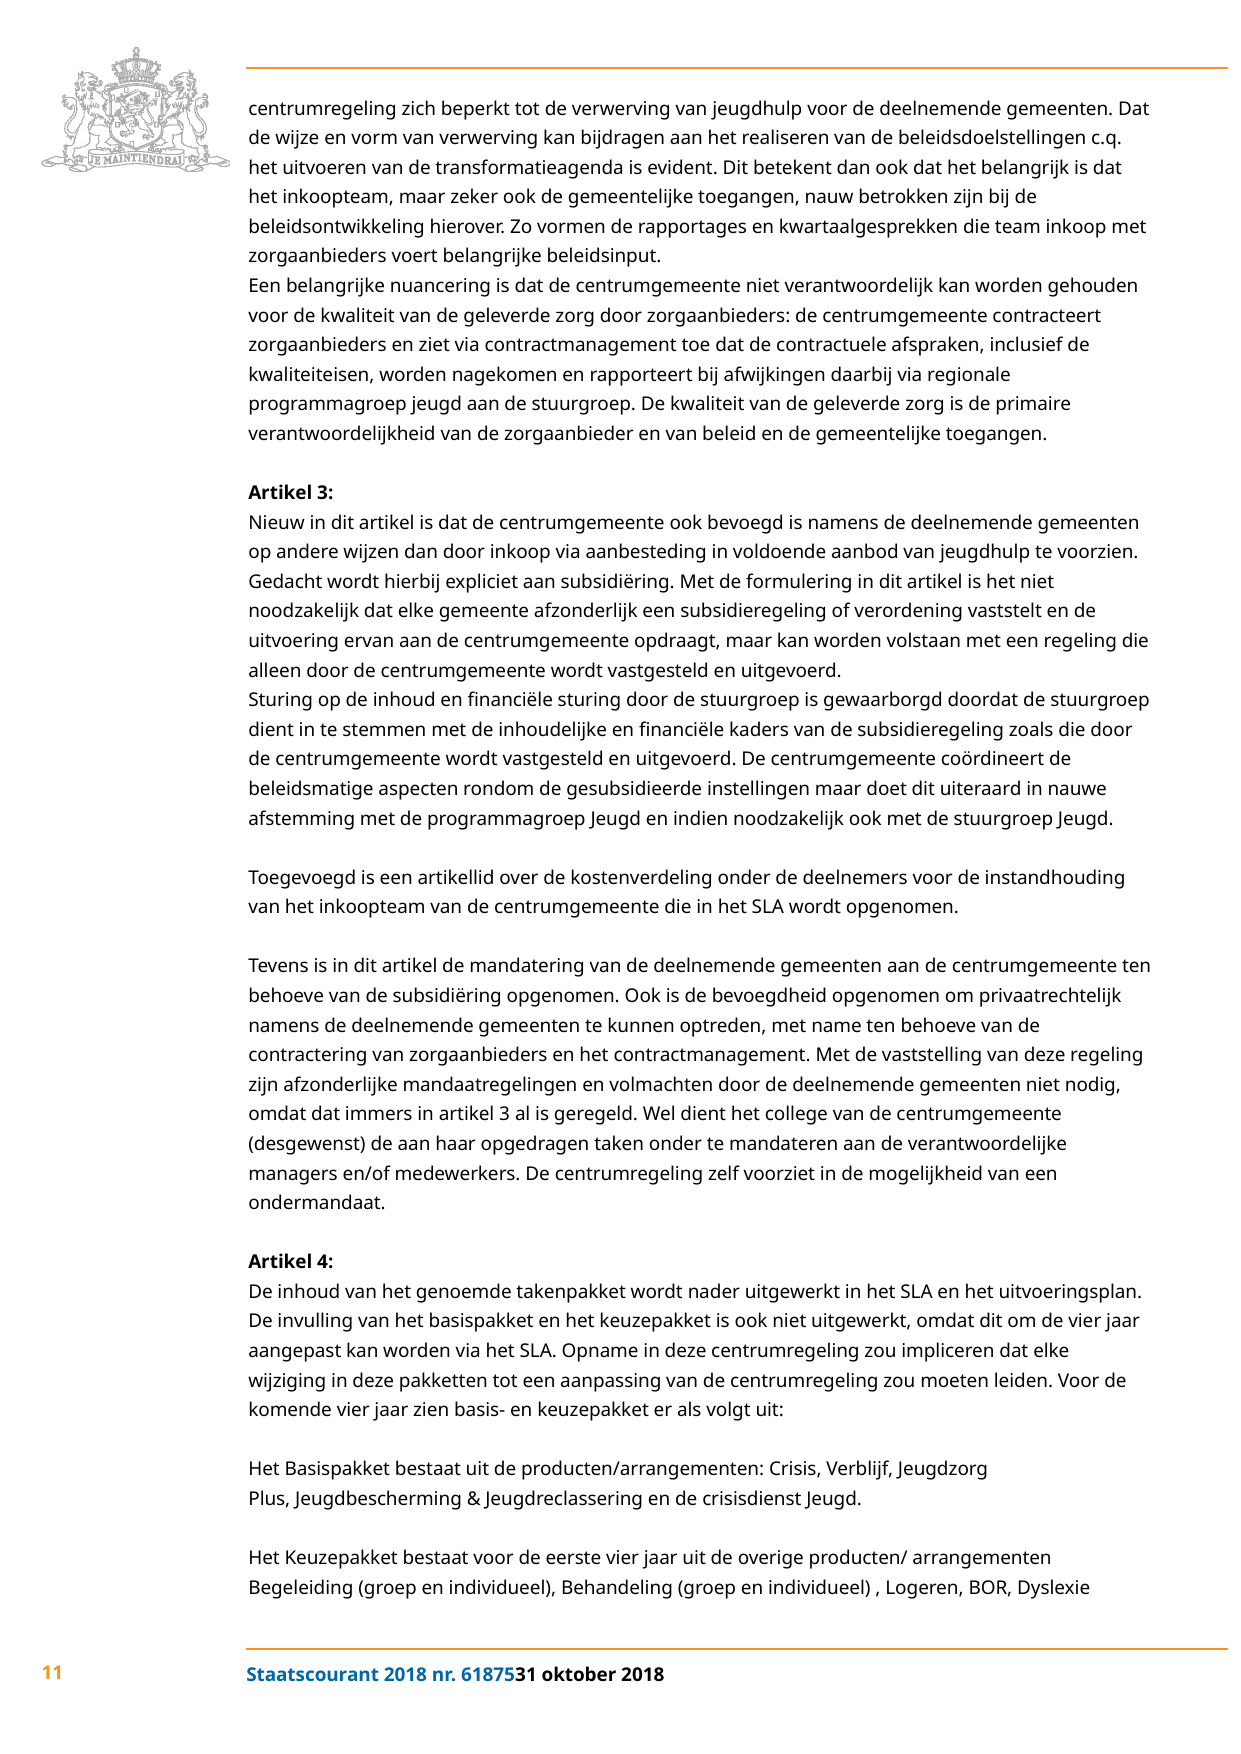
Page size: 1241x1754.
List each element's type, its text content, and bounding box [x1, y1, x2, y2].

picture [41, 47, 231, 172]
text Plus, Jeugdbescherming & Jeugdreclassering en de crisisdienst Jeugd. [248, 1485, 1152, 1511]
text centrumregeling zich beperkt tot de verwerving van jeugdhulp voor de deelnemende gemeenten. Dat de wijze en vorm van verwerving kan bijdragen aan het realiseren van de beleidsdoelstellingen c.q. het uitvoeren van de transformatieagenda is evident. Dit betekent dan ook dat het belangrijk is dat het inkoopteam, maar zeker ook de gemeentelijke toegangen, nauw betrokken zijn bij de beleidsontwikkeling hierover. Zo vormen de rapportages en kwartaalgesprekken die team inkoop met zorgaanbieders voert belangrijke beleidsinput. [248, 95, 1152, 268]
text Toegevoegd is een artikellid over de kostenverdeling onder de deelnemers voor de instandhouding van het inkoopteam van de centrumgemeente die in het SLA wordt opgenomen. [248, 864, 1152, 919]
text Een belangrijke nuancering is dat de centrumgemeente niet verantwoordelijk kan worden gehouden voor de kwaliteit van de geleverde zorg door zorgaanbieders: de centrumgemeente contracteert zorgaanbieders en ziet via contractmanagement toe dat de contractuele afspraken, inclusief de kwaliteiteisen, worden nagekomen en rapporteert bij afwijkingen daarbij via regionale programmagroep jeugd aan de stuurgroep. De kwaliteit van de geleverde zorg is de primaire verantwoordelijkheid van de zorgaanbieder en van beleid en de gemeentelijke toegangen. [248, 272, 1152, 446]
text Tevens is in dit artikel de mandatering van de deelnemende gemeenten aan de centrumgemeente ten behoeve van de subsidiëring opgenomen. Ook is de bevoegdheid opgenomen om privaatrechtelijk namens de deelnemende gemeenten te kunnen optreden, met name ten behoeve van de contractering van zorgaanbieders en het contractmanagement. Met de vaststelling van deze regeling zijn afzonderlijke mandaatregelingen en volmachten door de deelnemende gemeenten niet nodig, omdat dat immers in artikel 3 al is geregeld. Wel dient het college van de centrumgemeente (desgewenst) de aan haar opgedragen taken onder te mandateren aan de verantwoordelijke managers en/of medewerkers. De centrumregeling zelf voorziet in de mogelijkheid van een ondermandaat. [248, 953, 1152, 1215]
text Nieuw in dit artikel is dat de centrumgemeente ook bevoegd is namens de deelnemende gemeenten op andere wijzen dan door inkoop via aanbesteding in voldoende aanbod van jeugdhulp te voorzien. Gedacht wordt hierbij expliciet aan subsidiëring. Met de formulering in dit artikel is het niet noodzakelijk dat elke gemeente afzonderlijk een subsidieregeling of verordening vaststelt en de uitvoering ervan aan de centrumgemeente opdraagt, maar kan worden volstaan met een regeling die alleen door de centrumgemeente wordt vastgesteld en uitgevoerd. [248, 509, 1152, 683]
text Sturing op de inhoud en financiële sturing door de stuurgroep is gewaarborgd doordat de stuurgroep dient in te stemmen met de inhoudelijke en financiële kaders van de subsidieregeling zoals die door de centrumgemeente wordt vastgesteld en uitgevoerd. De centrumgemeente coördineert de beleidsmatige aspecten rondom de gesubsidieerde instellingen maar doet dit uiteraard in nauwe afstemming met de programmagroep Jeugd en indien noodzakelijk ook met de stuurgroep Jeugd. [248, 686, 1152, 831]
text Artikel 3: [248, 479, 1152, 505]
text Het Basispakket bestaat uit de producten/arrangementen: Crisis, Verblijf, Jeugdzorg [248, 1456, 1152, 1481]
text Het Keuzepakket bestaat voor de eerste vier jaar uit de overige producten/ arrangementen Begeleiding (groep en individueel), Behandeling (groep en individueel) , Logeren, BOR, Dyslexie [248, 1544, 1152, 1600]
text De inhoud van het genoemde takenpakket wordt nader uitgewerkt in het SLA en het uitvoeringsplan. De invulling van het basispakket en het keuzepakket is ook niet uitgewerkt, omdat dit om de vier jaar aangepast kan worden via het SLA. Opname in deze centrumregeling zou impliceren dat elke wijziging in deze pakketten tot een aanpassing van de centrumregeling zou moeten leiden. Voor de komende vier jaar zien basis- en keuzepakket er als volgt uit: [248, 1278, 1152, 1422]
text Artikel 4: [248, 1248, 1152, 1274]
